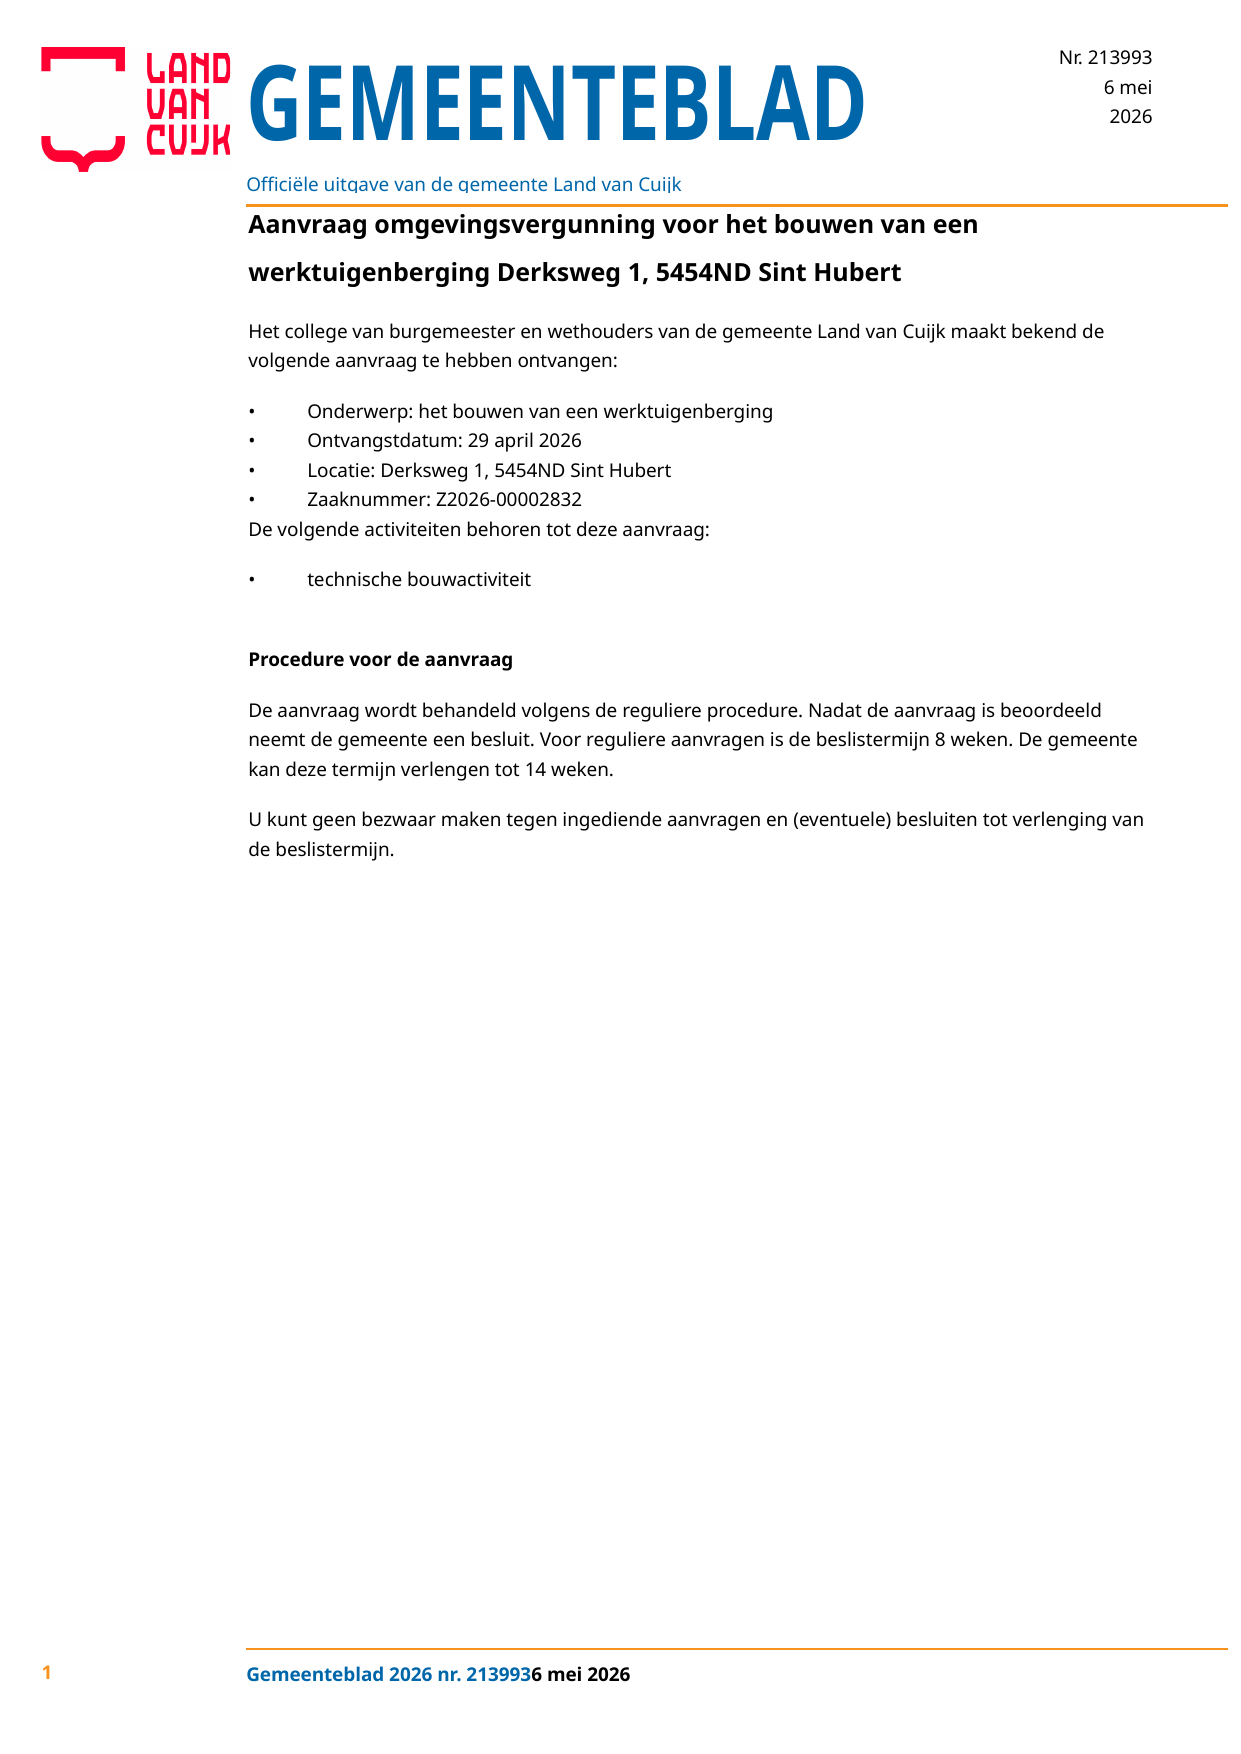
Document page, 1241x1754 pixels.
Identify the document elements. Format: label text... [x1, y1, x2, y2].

list Onderwerp: het bouwen van een werktuigenberging [248, 398, 1152, 424]
list Ontvangstdatum: 29 april 2026 [248, 427, 1152, 453]
picture [41, 47, 231, 172]
text De volgende activiteiten behoren tot deze aanvraag: [248, 516, 1152, 542]
list Locatie: Derksweg 1, 5454ND Sint Hubert [248, 457, 1152, 483]
text Aanvraag omgevingsvergunning voor het bouwen van een werktuigenberging Derksweg 1, 5454ND Sint Hubert [248, 207, 1152, 288]
text U kunt geen bezwaar maken tegen ingediende aanvragen en (eventuele) besluiten tot verlenging van de beslistermijn. [248, 807, 1152, 862]
list technische bouwactiviteit [248, 567, 1152, 592]
text Procedure voor de aanvraag [248, 647, 1152, 672]
text Het college van burgemeester en wethouders van de gemeente Land van Cuijk maakt bekend de volgende aanvraag te hebben ontvangen: [248, 318, 1152, 373]
text De aanvraag wordt behandeld volgens de reguliere procedure. Nadat de aanvraag is beoordeeld neemt de gemeente een besluit. Voor reguliere aanvragen is de beslistermijn 8 weken. De gemeente kan deze termijn verlengen tot 14 weken. [248, 697, 1152, 782]
list Zaaknummer: Z2026-00002832 [248, 487, 1152, 512]
